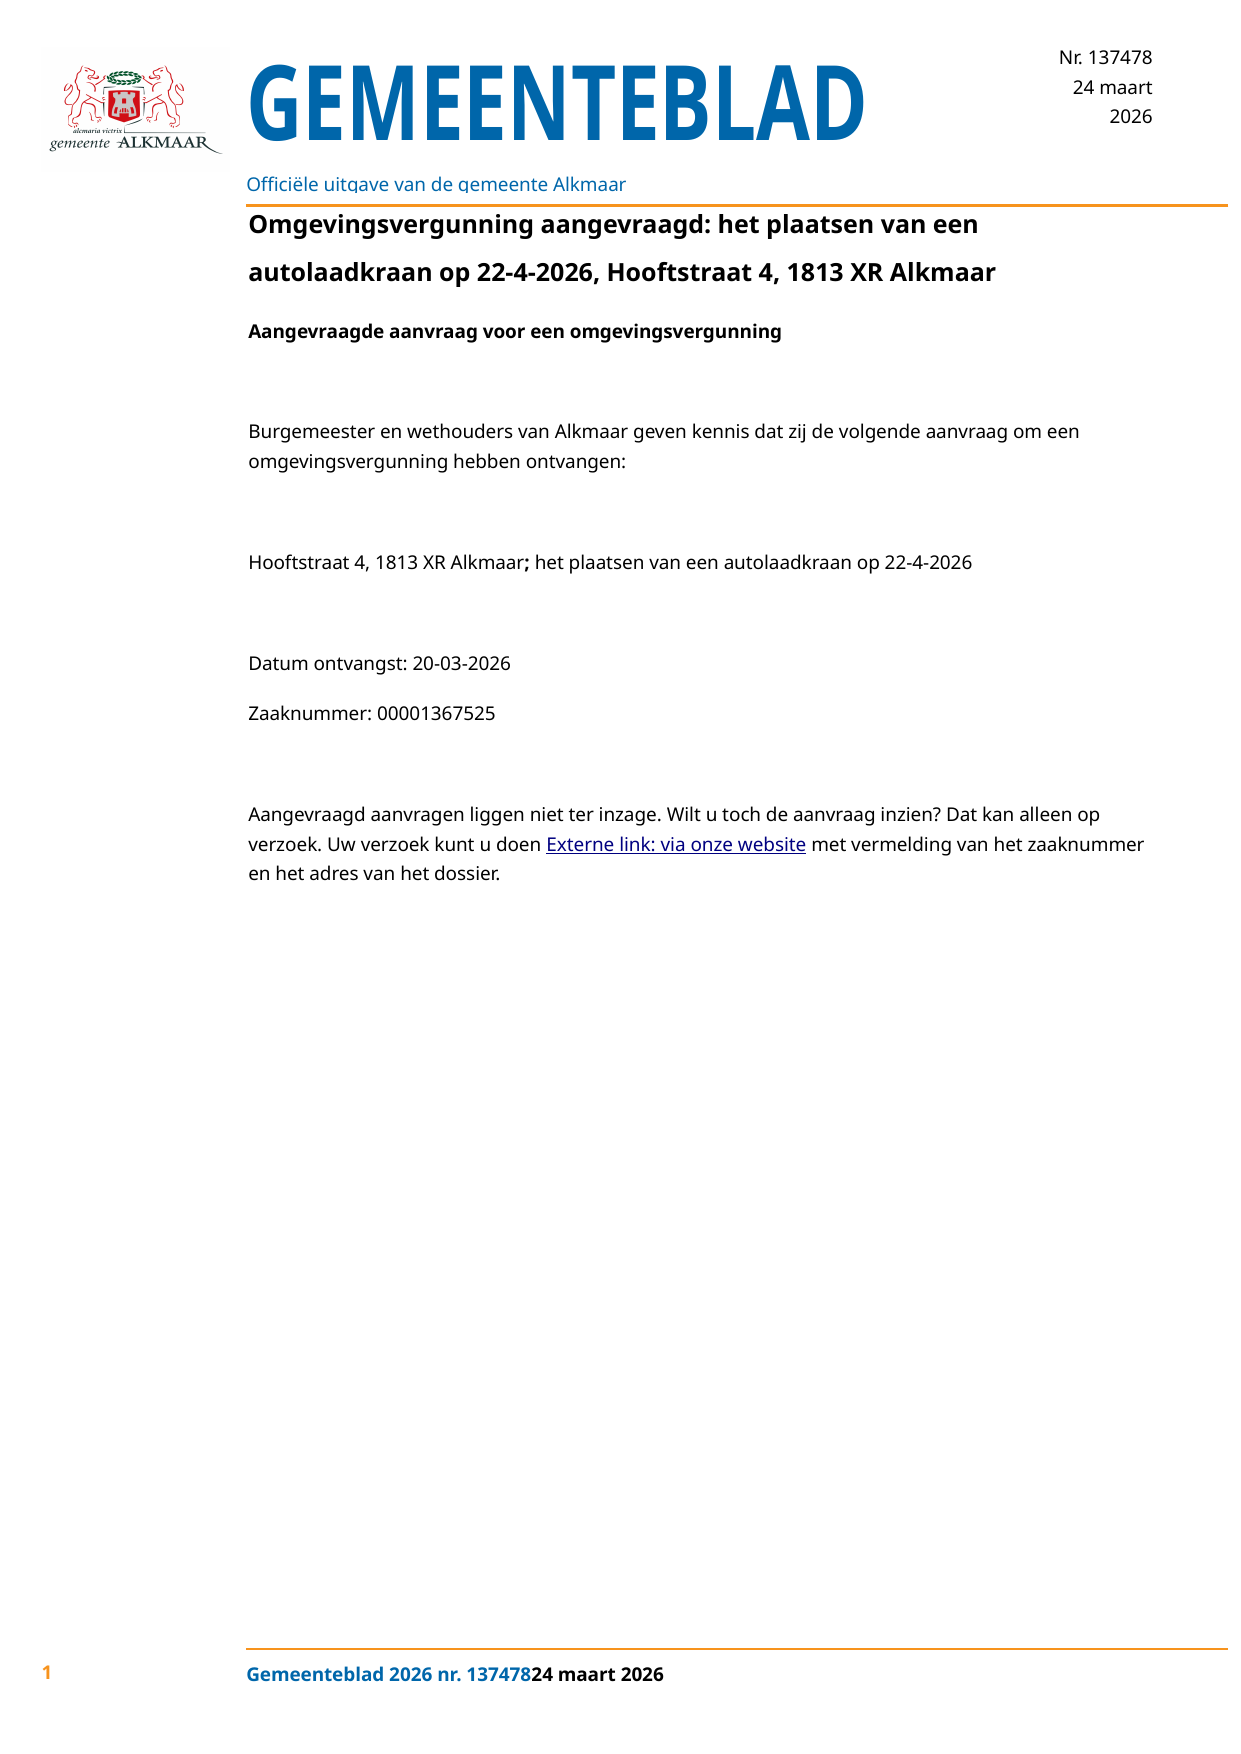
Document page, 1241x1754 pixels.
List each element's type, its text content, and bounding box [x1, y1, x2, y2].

text Burgemeester en wethouders van Alkmaar geven kennis dat zij de volgende aanvraag om een omgevingsvergunning hebben ontvangen: [248, 419, 1152, 474]
text Zaaknummer: 00001367525 [248, 700, 1152, 726]
text Aangevraagde aanvraag voor een omgevingsvergunning [248, 318, 1152, 344]
text Hooftstraat 4, 1813 XR Alkmaar; het plaatsen van een autolaadkraan op 22-4-2026 [248, 549, 1152, 575]
text Omgevingsvergunning aangevraagd: het plaatsen van een autolaadkraan op 22-4-2026, Hooftstraat 4, 1813 XR Alkmaar [248, 207, 1152, 288]
text Aangevraagd aanvragen liggen niet ter inzage. Wilt u toch de aanvraag inzien? Dat kan alleen op verzoek. Uw verzoek kunt u doen Externe link: via onze website met vermelding van het zaaknummer en het adres van het dossier. [248, 801, 1152, 886]
text Datum ontvangst: 20-03-2026 [248, 650, 1152, 676]
picture [41, 47, 231, 172]
